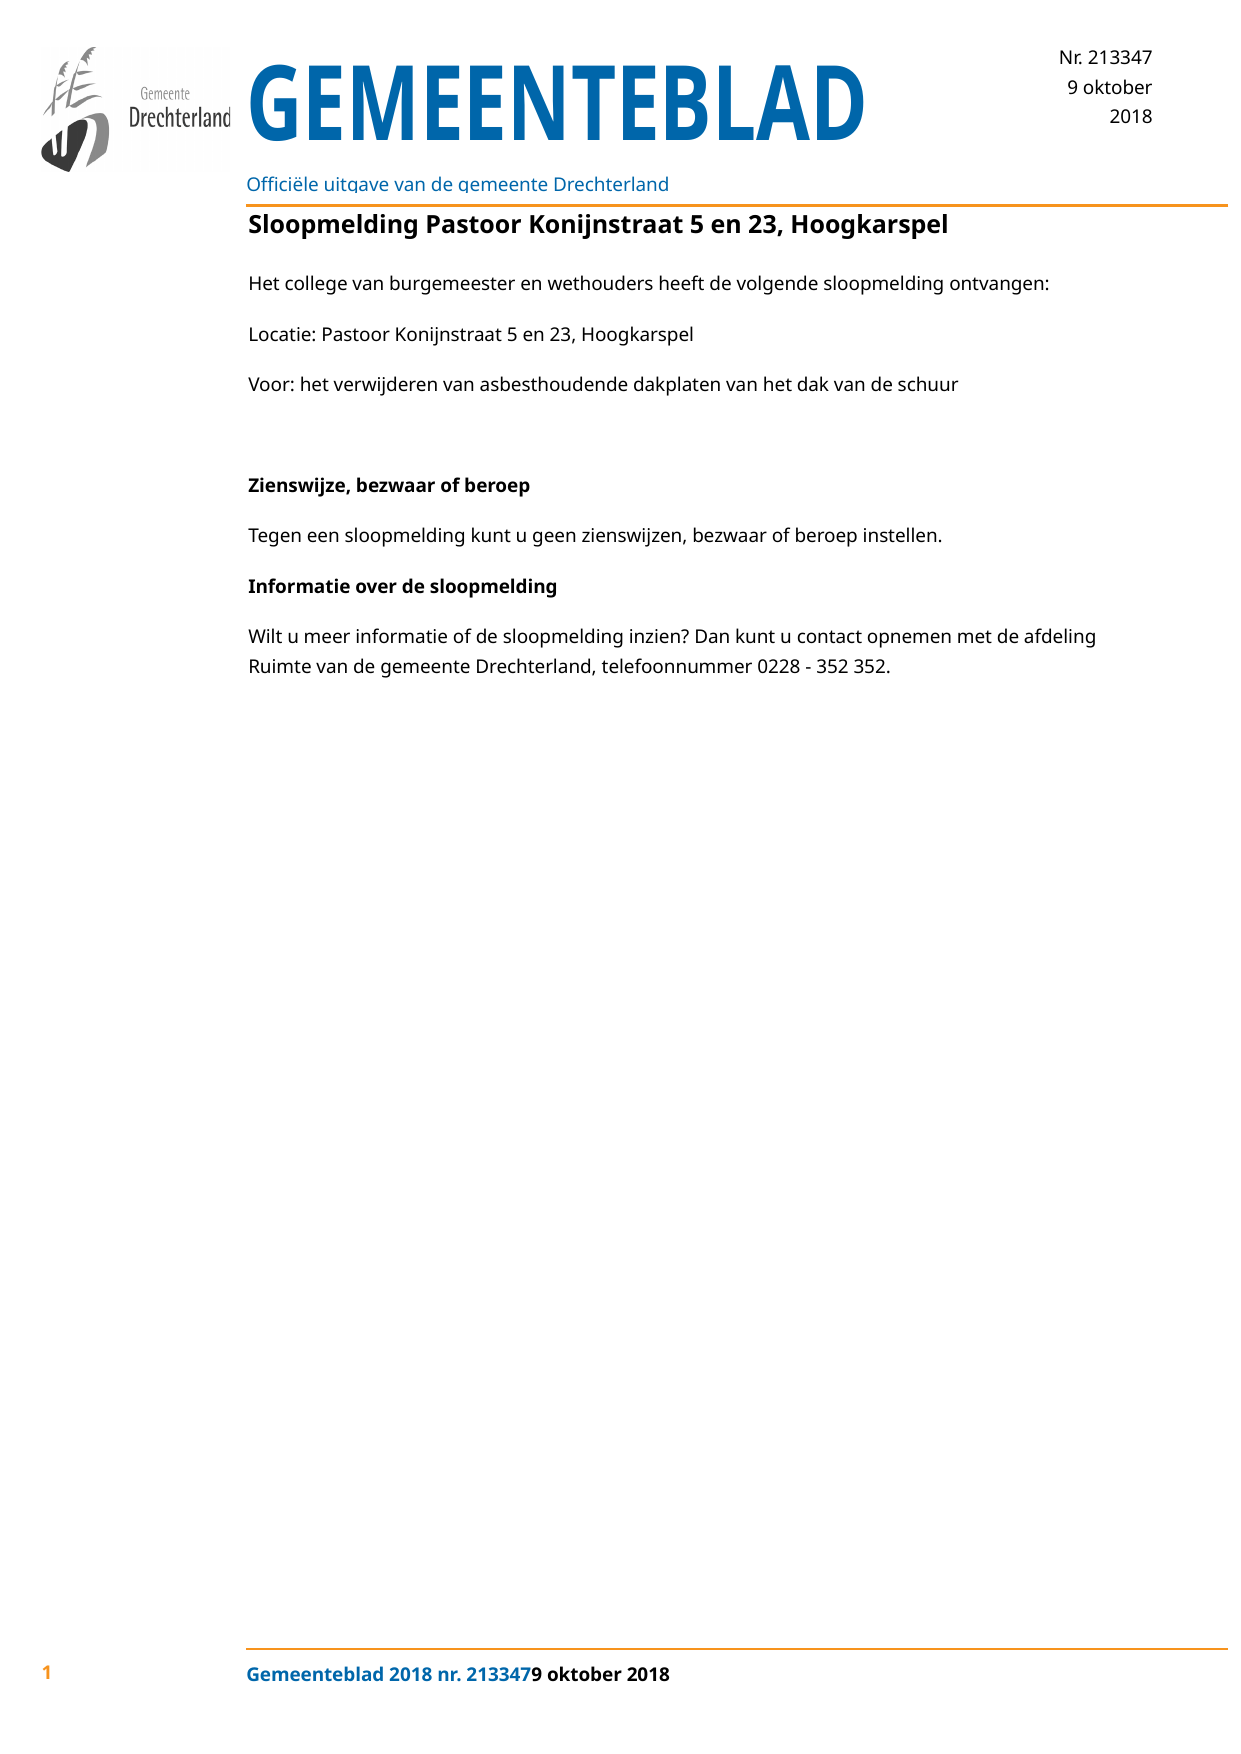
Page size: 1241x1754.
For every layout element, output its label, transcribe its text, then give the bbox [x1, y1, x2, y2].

text Informatie over de sloopmelding [248, 573, 1152, 598]
text Locatie: Pastoor Konijnstraat 5 en 23, Hoogkarspel [248, 321, 1152, 346]
text Wilt u meer informatie of de sloopmelding inzien? Dan kunt u contact opnemen met de afdeling Ruimte van de gemeente Drechterland, telefoonnummer 0228 - 352 352. [248, 623, 1152, 678]
text Tegen een sloopmelding kunt u geen zienswijzen, bezwaar of beroep instellen. [248, 522, 1152, 548]
picture [41, 47, 231, 172]
text Voor: het verwijderen van asbesthoudende dakplaten van het dak van de schuur [248, 371, 1152, 397]
text Sloopmelding Pastoor Konijnstraat 5 en 23, Hoogkarspel [248, 207, 1152, 241]
text Zienswijze, bezwaar of beroep [248, 472, 1152, 498]
text Het college van burgemeester en wethouders heeft de volgende sloopmelding ontvangen: [248, 270, 1152, 296]
